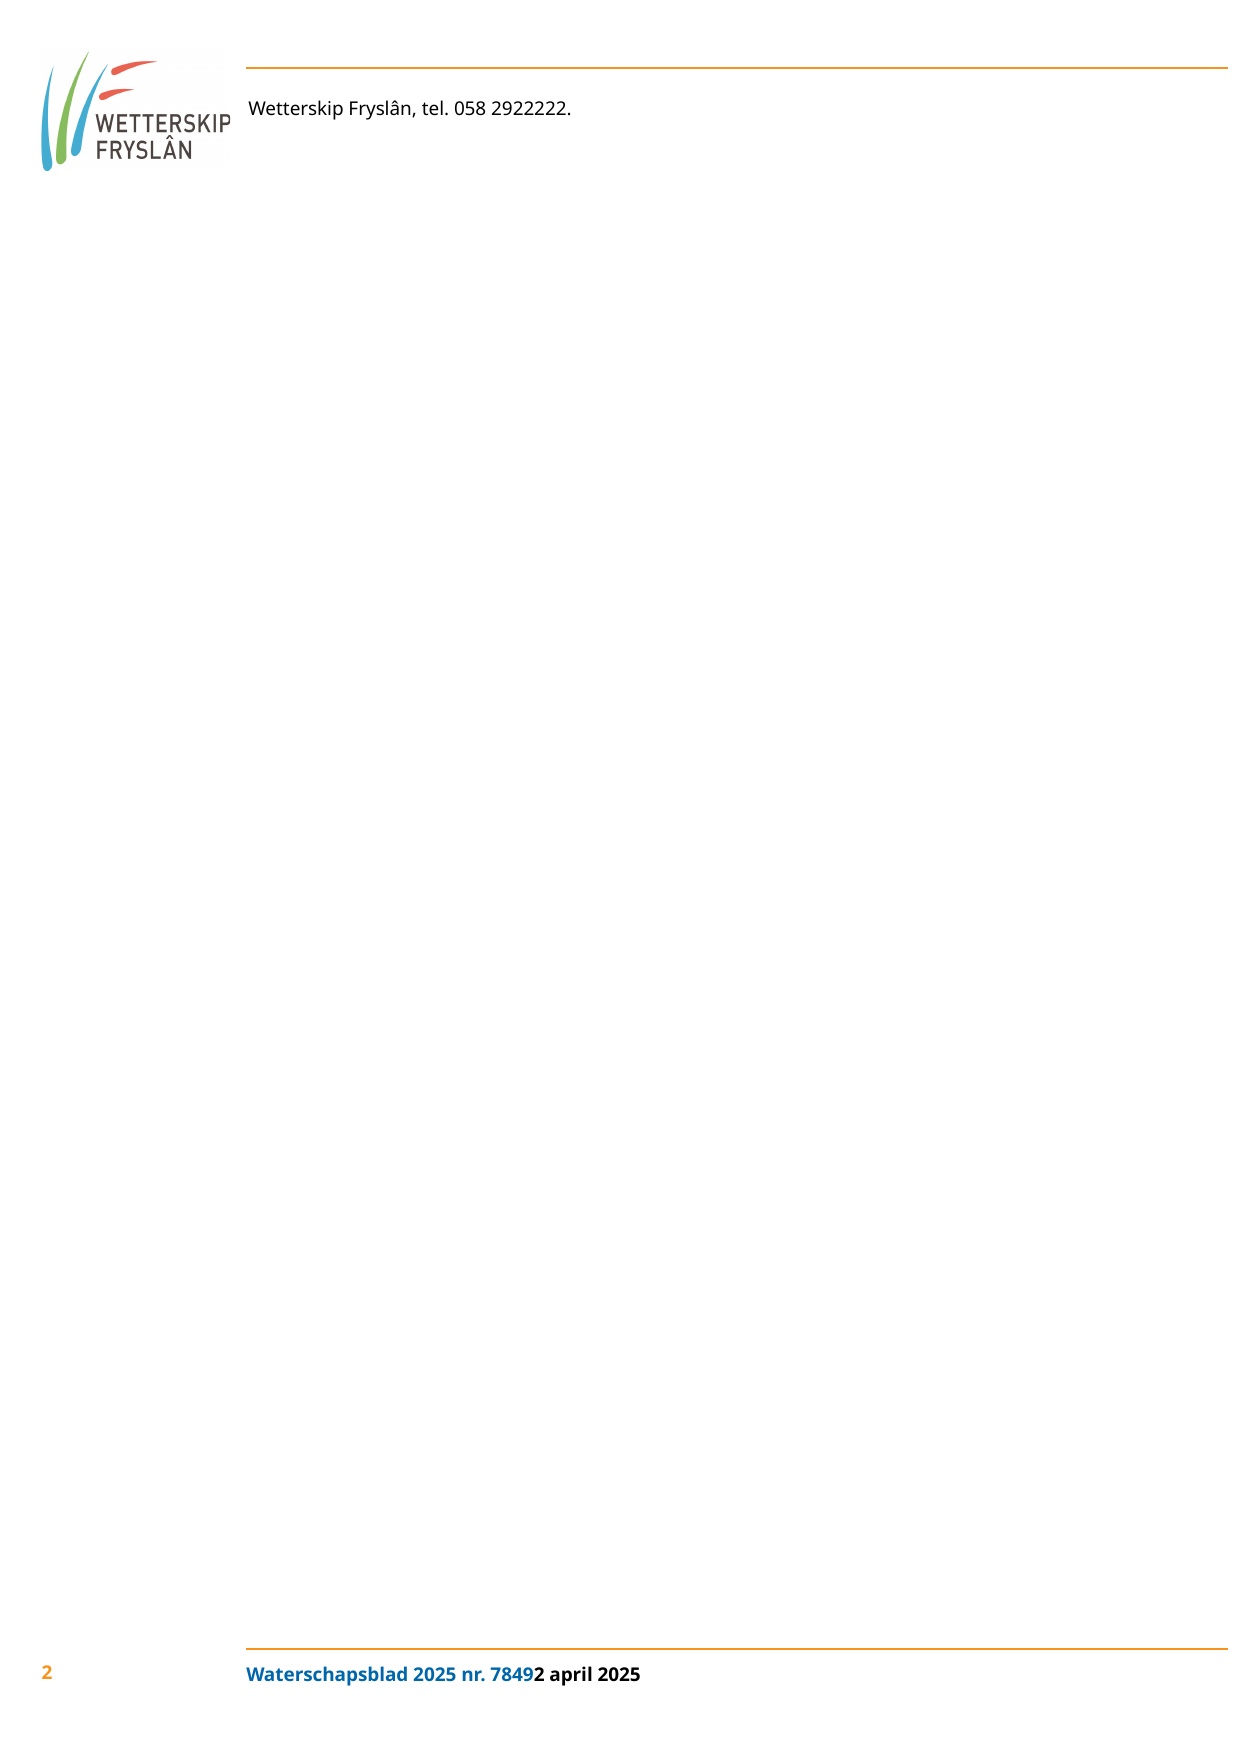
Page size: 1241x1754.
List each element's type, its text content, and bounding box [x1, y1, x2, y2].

picture [41, 47, 231, 172]
text Wetterskip Fryslân, tel. 058 2922222. [248, 95, 1152, 121]
